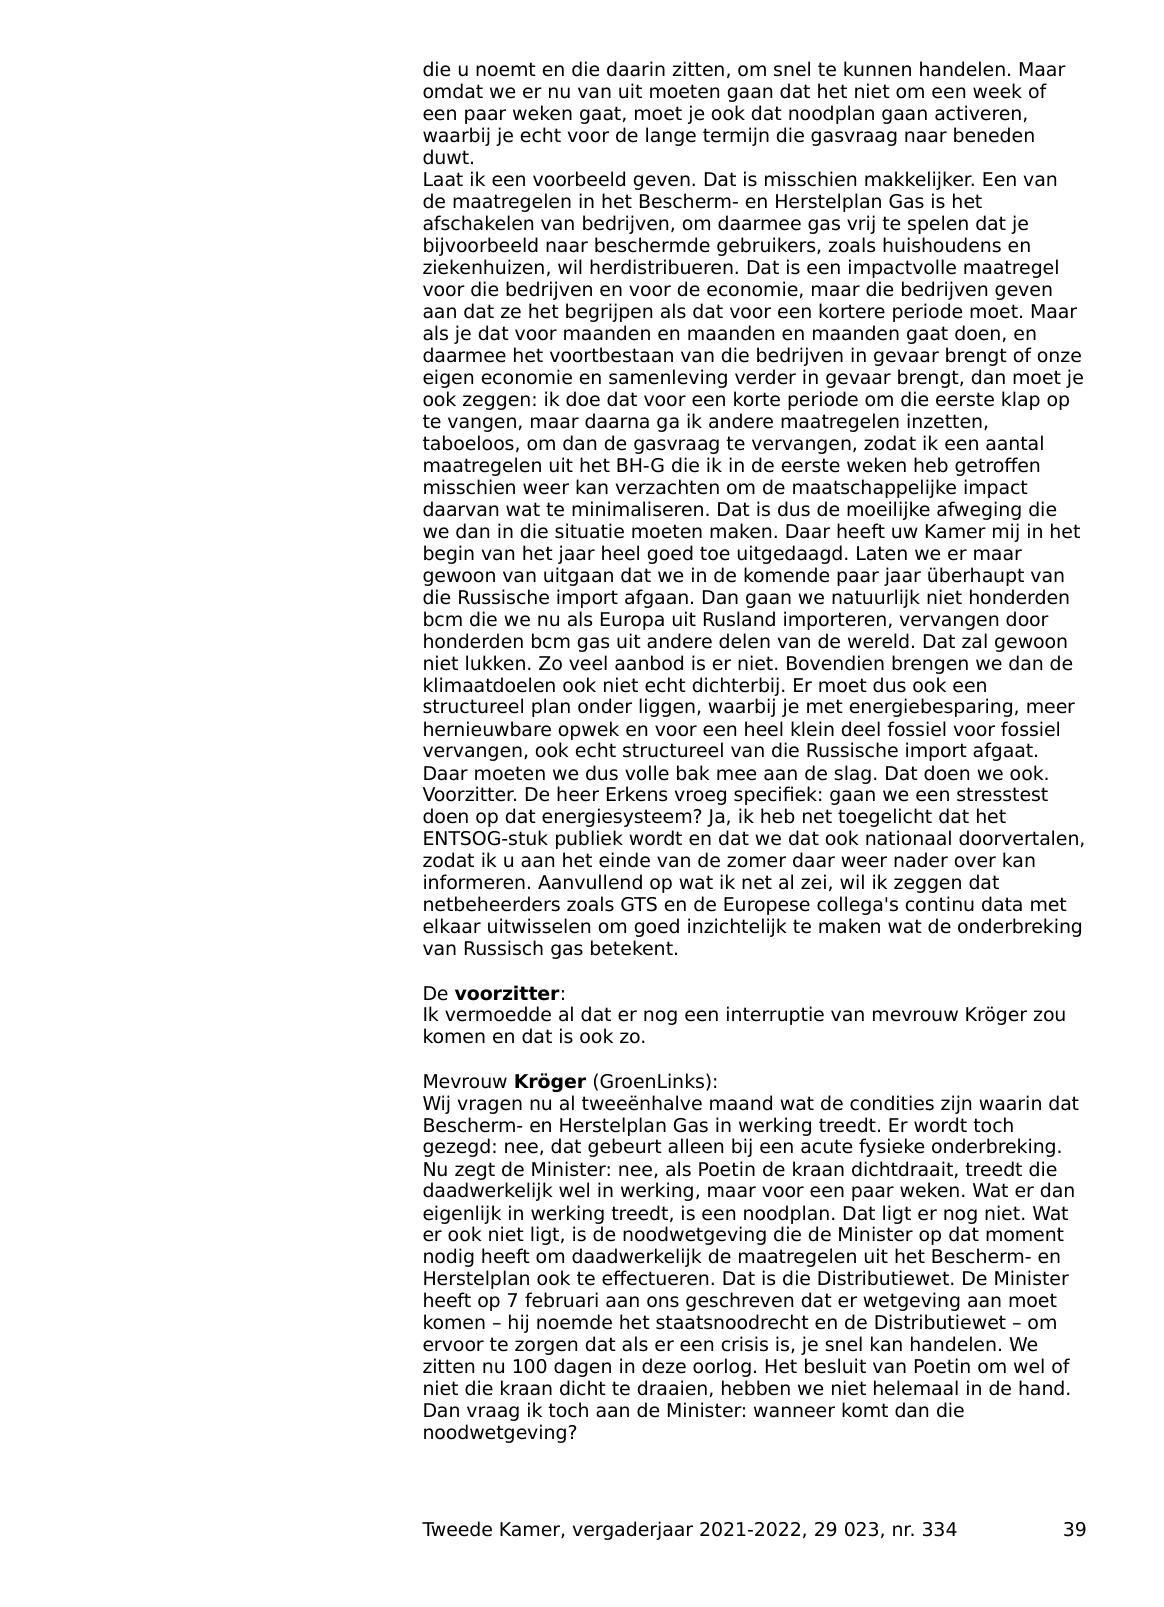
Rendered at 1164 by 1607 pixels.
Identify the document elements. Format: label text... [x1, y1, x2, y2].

text Wij vragen nu al tweeënhalve maand wat de condities zijn waarin dat Bescherm- en Herstelplan Gas in werking treedt. Er wordt toch gezegd: nee, dat gebeurt alleen bij een acute fysieke onderbreking. Nu zegt de Minister: nee, als Poetin de kraan dichtdraait, treedt die daadwerkelijk wel in werking, maar voor een paar weken. Wat er dan eigenlijk in werking treedt, is een noodplan. Dat ligt er nog niet. Wat er ook niet ligt, is de noodwetgeving die de Minister op dat moment nodig heeft om daadwerkelijk de maatregelen uit het Bescherm- en Herstelplan ook te effectueren. Dat is die Distributiewet. De Minister heeft op 7 februari aan ons geschreven dat er wetgeving aan moet komen – hij noemde het staatsnoodrecht en de Distributiewet – om ervoor te zorgen dat als er een crisis is, je snel kan handelen. We zitten nu 100 dagen in deze oorlog. Het besluit van Poetin om wel of niet die kraan dicht te draaien, hebben we niet helemaal in de hand. Dan vraag ik toch aan de Minister: wanneer komt dan die noodwetgeving? [422, 1092, 1087, 1444]
text Laat ik een voorbeeld geven. Dat is misschien makkelijker. Een van de maatregelen in het Bescherm- en Herstelplan Gas is het afschakelen van bedrijven, om daarmee gas vrij te spelen dat je bijvoorbeeld naar beschermde gebruikers, zoals huishoudens en ziekenhuizen, wil herdistribueren. Dat is een impactvolle maatregel voor die bedrijven en voor de economie, maar die bedrijven geven aan dat ze het begrijpen als dat voor een kortere periode moet. Maar als je dat voor maanden en maanden en maanden gaat doen, en daarmee het voortbestaan van die bedrijven in gevaar brengt of onze eigen economie en samenleving verder in gevaar brengt, dan moet je ook zeggen: ik doe dat voor een korte periode om die eerste klap op te vangen, maar daarna ga ik andere maatregelen inzetten, taboeloos, om dan de gasvraag te vervangen, zodat ik een aantal maatregelen uit het BH-G die ik in de eerste weken heb getroffen misschien weer kan verzachten om de maatschappelijke impact daarvan wat te minimaliseren. Dat is dus de moeilijke afweging die we dan in die situatie moeten maken. Daar heeft uw Kamer mij in het begin van het jaar heel goed toe uitgedaagd. Laten we er maar gewoon van uitgaan dat we in de komende paar jaar überhaupt van die Russische import afgaan. Dan gaan we natuurlijk niet honderden bcm die we nu als Europa uit Rusland importeren, vervangen door honderden bcm gas uit andere delen van de wereld. Dat zal gewoon niet lukken. Zo veel aanbod is er niet. Bovendien brengen we dan de klimaatdoelen ook niet echt dichterbij. Er moet dus ook een structureel plan onder liggen, waarbij je met energiebesparing, meer hernieuwbare opwek en voor een heel klein deel fossiel voor fossiel vervangen, ook echt structureel van die Russische import afgaat. Daar moeten we dus volle bak mee aan de slag. Dat doen we ook. [422, 169, 1087, 784]
text Ik vermoedde al dat er nog een interruptie van mevrouw Kröger zou komen en dat is ook zo. [422, 1004, 1087, 1048]
text Voorzitter. De heer Erkens vroeg specifiek: gaan we een stresstest doen op dat energiesysteem? Ja, ik heb net toegelicht dat het ENTSOG-stuk publiek wordt en dat we dat ook nationaal doorvertalen, zodat ik u aan het einde van de zomer daar weer nader over kan informeren. Aanvullend op wat ik net al zei, wil ik zeggen dat netbeheerders zoals GTS en de Europese collega's continu data met elkaar uitwisselen om goed inzichtelijk te maken wat de onderbreking van Russisch gas betekent. [422, 784, 1087, 960]
text De voorzitter: [422, 982, 1087, 1004]
text die u noemt en die daarin zitten, om snel te kunnen handelen. Maar omdat we er nu van uit moeten gaan dat het niet om een week of een paar weken gaat, moet je ook dat noodplan gaan activeren, waarbij je echt voor de lange termijn die gasvraag naar beneden duwt. [422, 59, 1087, 169]
text Mevrouw Kröger (GroenLinks): [422, 1071, 1087, 1092]
